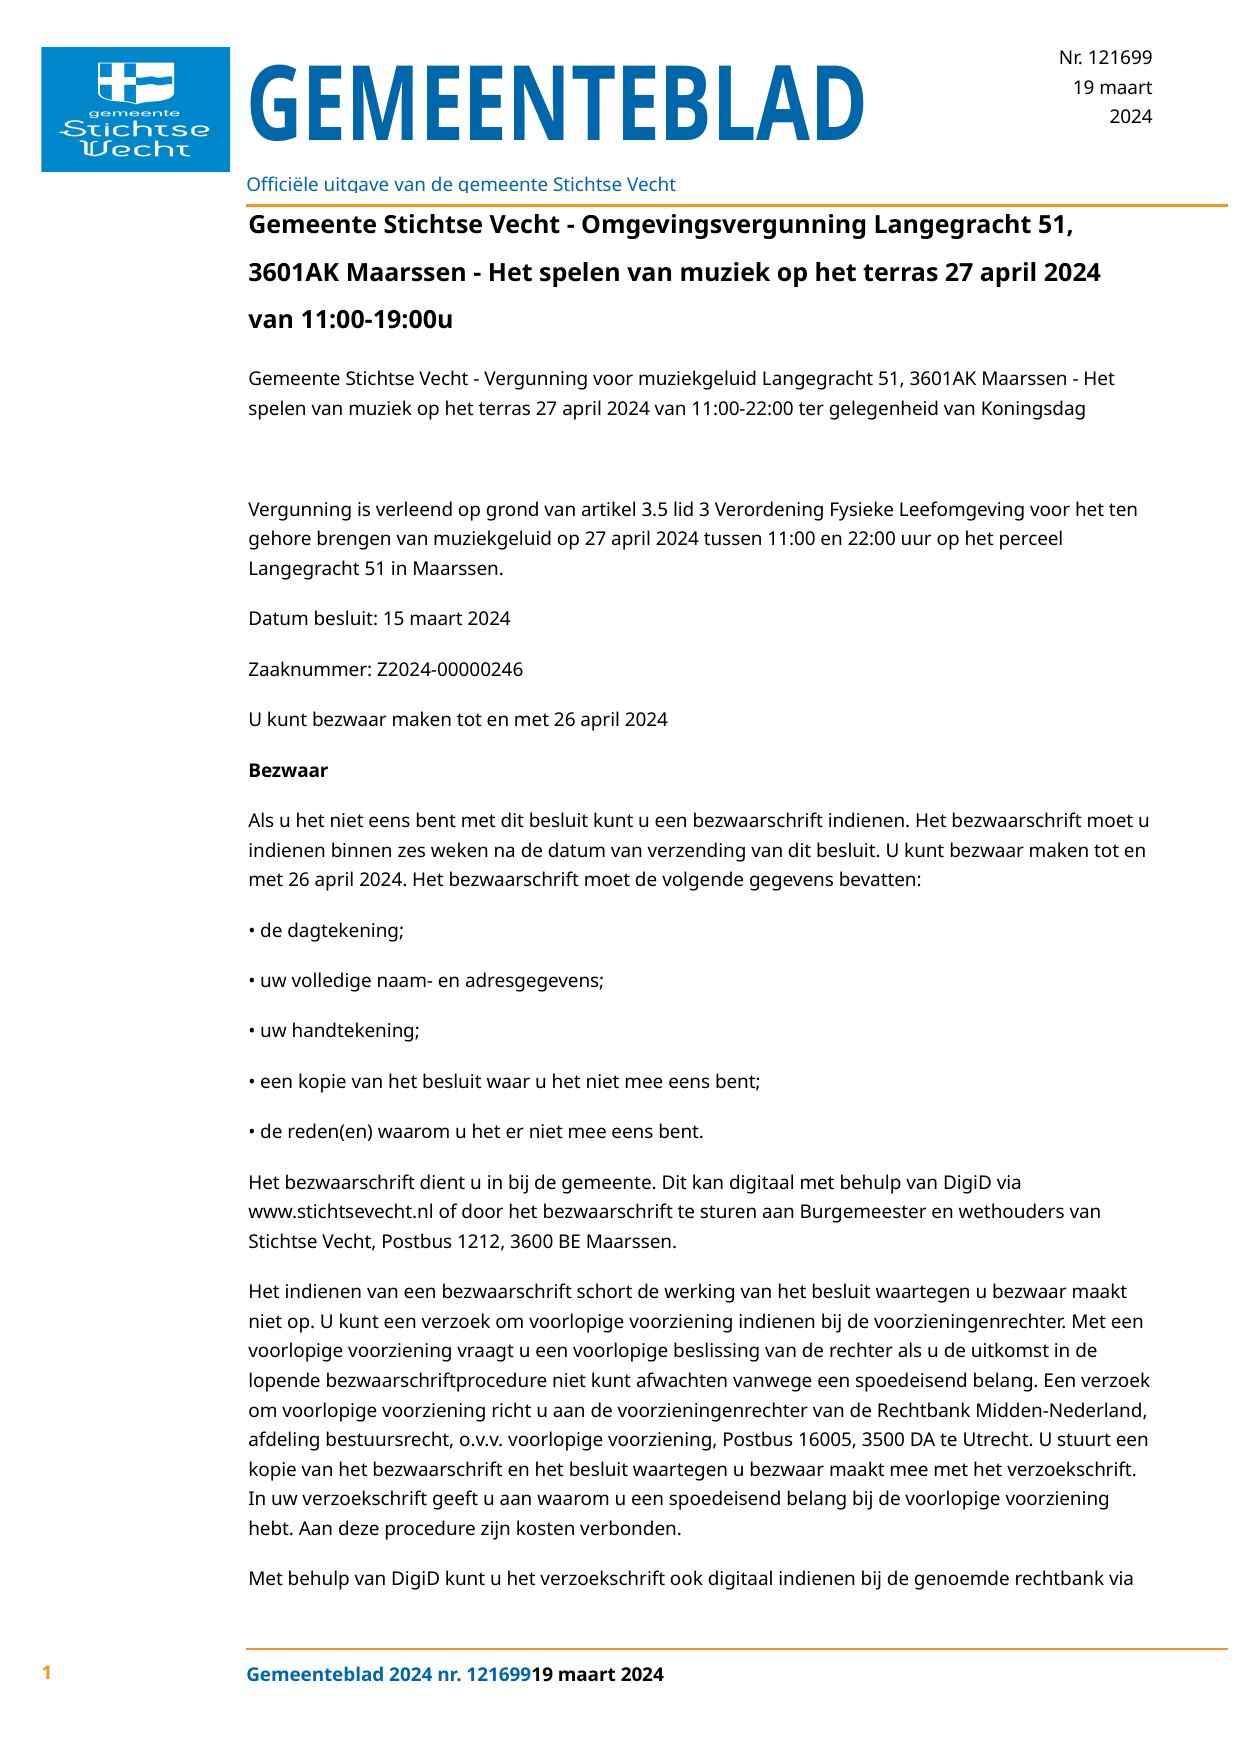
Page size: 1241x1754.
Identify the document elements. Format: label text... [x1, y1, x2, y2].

text Het bezwaarschrift dient u in bij de gemeente. Dit kan digitaal met behulp van DigiD via www.stichtsevecht.nl of door het bezwaarschrift te sturen aan Burgemeester en wethouders van Stichtse Vecht, Postbus 1212, 3600 BE Maarssen. [248, 1169, 1152, 1254]
picture [99, 63, 135, 101]
text Datum besluit: 15 maart 2024 [248, 606, 1152, 631]
text Het indienen van een bezwaarschrift schort de werking van het besluit waartegen u bezwaar maakt niet op. U kunt een verzoek om voorlopige voorziening indienen bij de voorzieningenrechter. Met een voorlopige voorziening vraagt u een voorlopige beslissing van de rechter als u de uitkomst in de lopende bezwaarschriftprocedure niet kunt afwachten vanwege een spoedeisend belang. Een verzoek om voorlopige voorziening richt u aan de voorzieningenrechter van de Rechtbank Midden-Nederland, afdeling bestuursrecht, o.v.v. voorlopige voorziening, Postbus 16005, 3500 DA te Utrecht. U stuurt een kopie van het bezwaarschrift en het besluit waartegen u bezwaar maakt mee met het verzoekschrift. In uw verzoekschrift geeft u aan waarom u een spoedeisend belang bij de voorlopige voorziening hebt. Aan deze procedure zijn kosten verbonden. [248, 1278, 1152, 1541]
text Als u het niet eens bent met dit besluit kunt u een bezwaarschrift indienen. Het bezwaarschrift moet u indienen binnen zes weken na de datum van verzending van dit besluit. U kunt bezwaar maken tot en met 26 april 2024. Het bezwaarschrift moet de volgende gegevens bevatten: [248, 807, 1152, 892]
text • uw volledige naam- en adresgegevens; [248, 967, 1152, 993]
text Gemeente Stichtse Vecht - Vergunning voor muziekgeluid Langegracht 51, 3601AK Maarssen - Het spelen van muziek op het terras 27 april 2024 van 11:00-22:00 ter gelegenheid van Koningsdag [248, 366, 1152, 421]
text Vergunning is verleend op grond van artikel 3.5 lid 3 Verordening Fysieke Leefomgeving voor het ten gehore brengen van muziekgeluid op 27 april 2024 tussen 11:00 en 22:00 uur op het perceel Langegracht 51 in Maarssen. [248, 496, 1152, 581]
picture [137, 63, 174, 103]
text Met behulp van DigiD kunt u het verzoekschrift ook digitaal indienen bij de genoemde rechtbank via [248, 1566, 1152, 1591]
text • een kopie van het besluit waar u het niet mee eens bent; [248, 1068, 1152, 1094]
text • uw handtekening; [248, 1018, 1152, 1043]
text Bezwaar [248, 757, 1152, 782]
text • de reden(en) waarom u het er niet mee eens bent. [248, 1118, 1152, 1144]
text • de dagtekening; [248, 917, 1152, 942]
text Gemeente Stichtse Vecht - Omgevingsvergunning Langegracht 51, 3601AK Maarssen - Het spelen van muziek op het terras 27 april 2024 van 11:00-19:00u [248, 207, 1152, 336]
text U kunt bezwaar maken tot en met 26 april 2024 [248, 706, 1152, 732]
text Zaaknummer: Z2024-00000246 [248, 656, 1152, 682]
